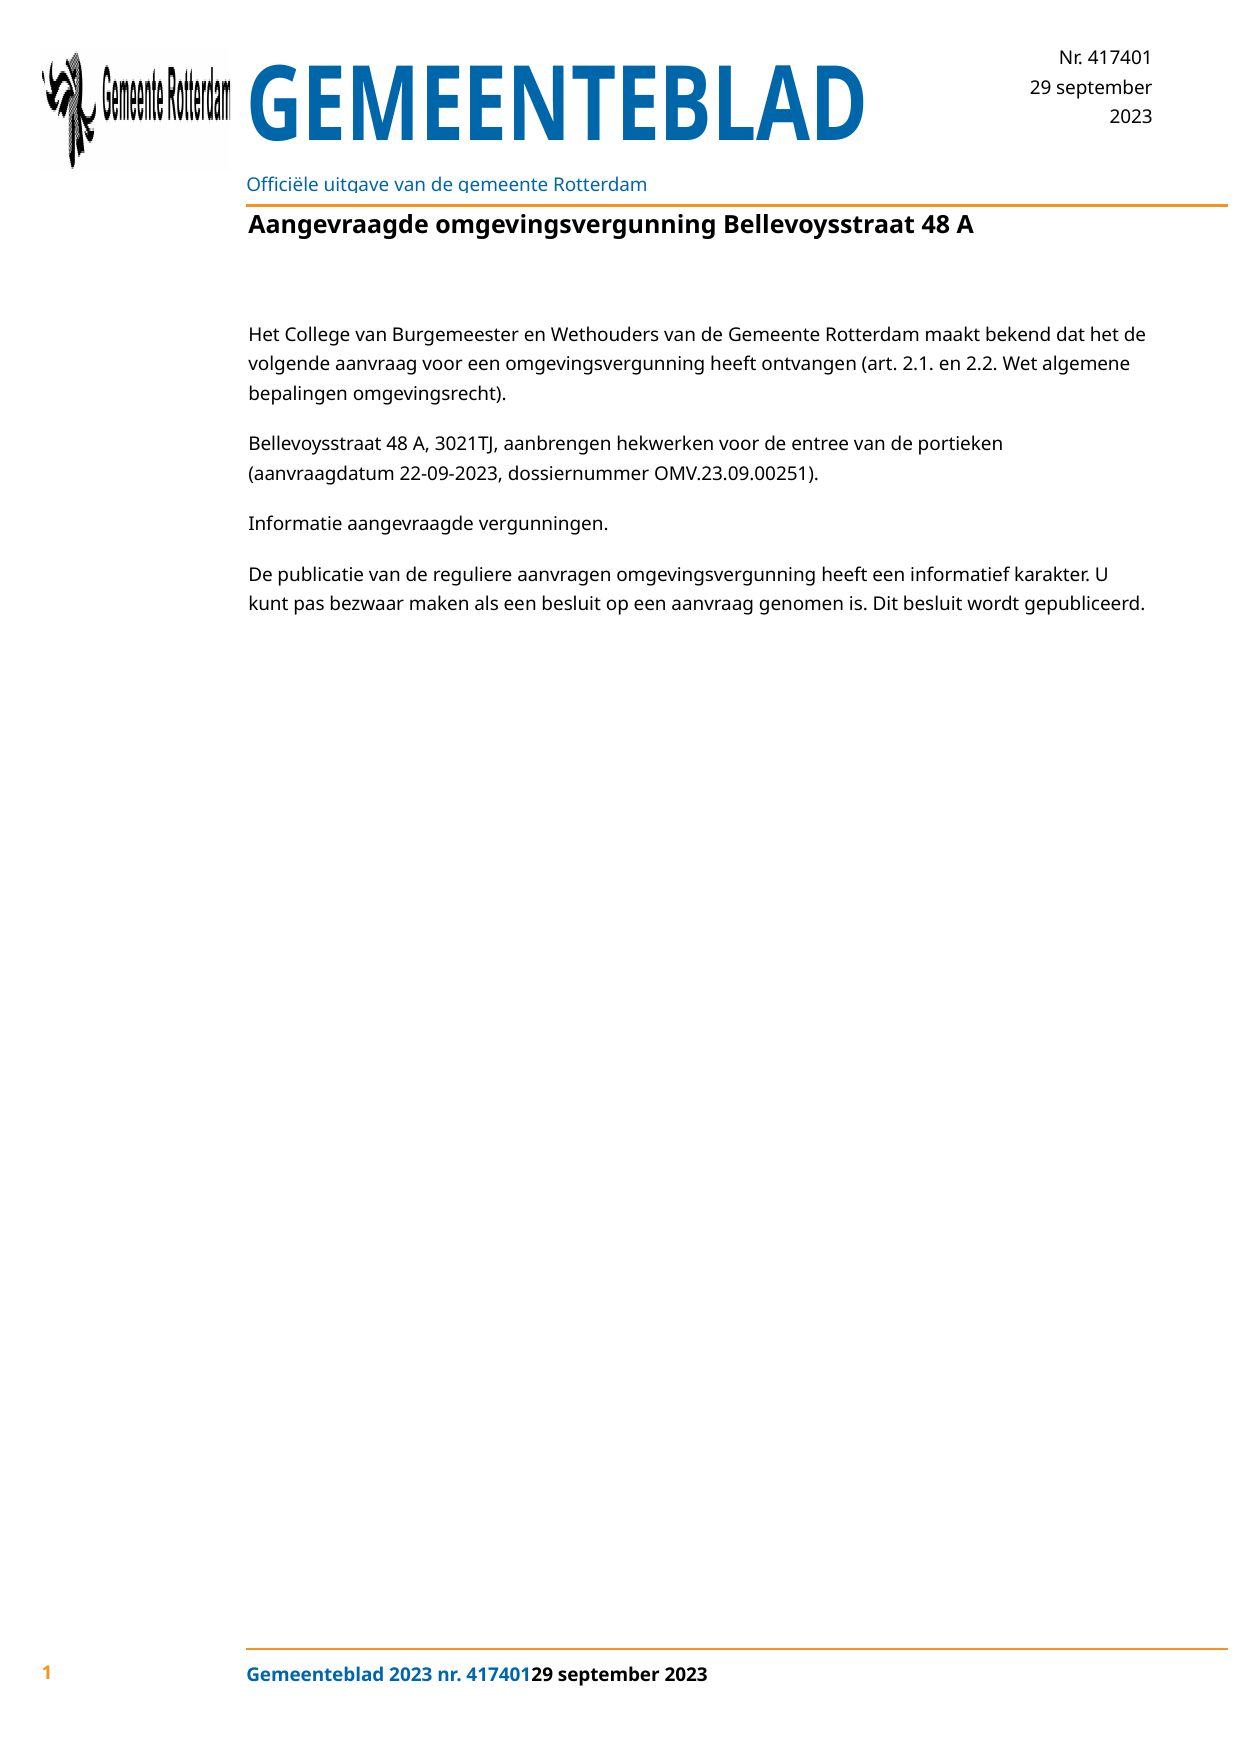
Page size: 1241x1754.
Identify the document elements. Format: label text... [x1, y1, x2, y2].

text Informatie aangevraagde vergunningen. [248, 510, 1152, 536]
text Aangevraagde omgevingsvergunning Bellevoysstraat 48 A [248, 207, 1152, 241]
text De publicatie van de reguliere aanvragen omgevingsvergunning heeft een informatief karakter. U kunt pas bezwaar maken als een besluit op een aanvraag genomen is. Dit besluit wordt gepubliceerd. [248, 561, 1152, 616]
text Bellevoysstraat 48 A, 3021TJ, aanbrengen hekwerken voor de entree van de portieken (aanvraagdatum 22-09-2023, dossiernummer OMV.23.09.00251). [248, 430, 1152, 486]
text Het College van Burgemeester en Wethouders van de Gemeente Rotterdam maakt bekend dat het de volgende aanvraag voor een omgevingsvergunning heeft ontvangen (art. 2.1. en 2.2. Wet algemene bepalingen omgevingsrecht). [248, 321, 1152, 406]
picture [41, 47, 231, 172]
